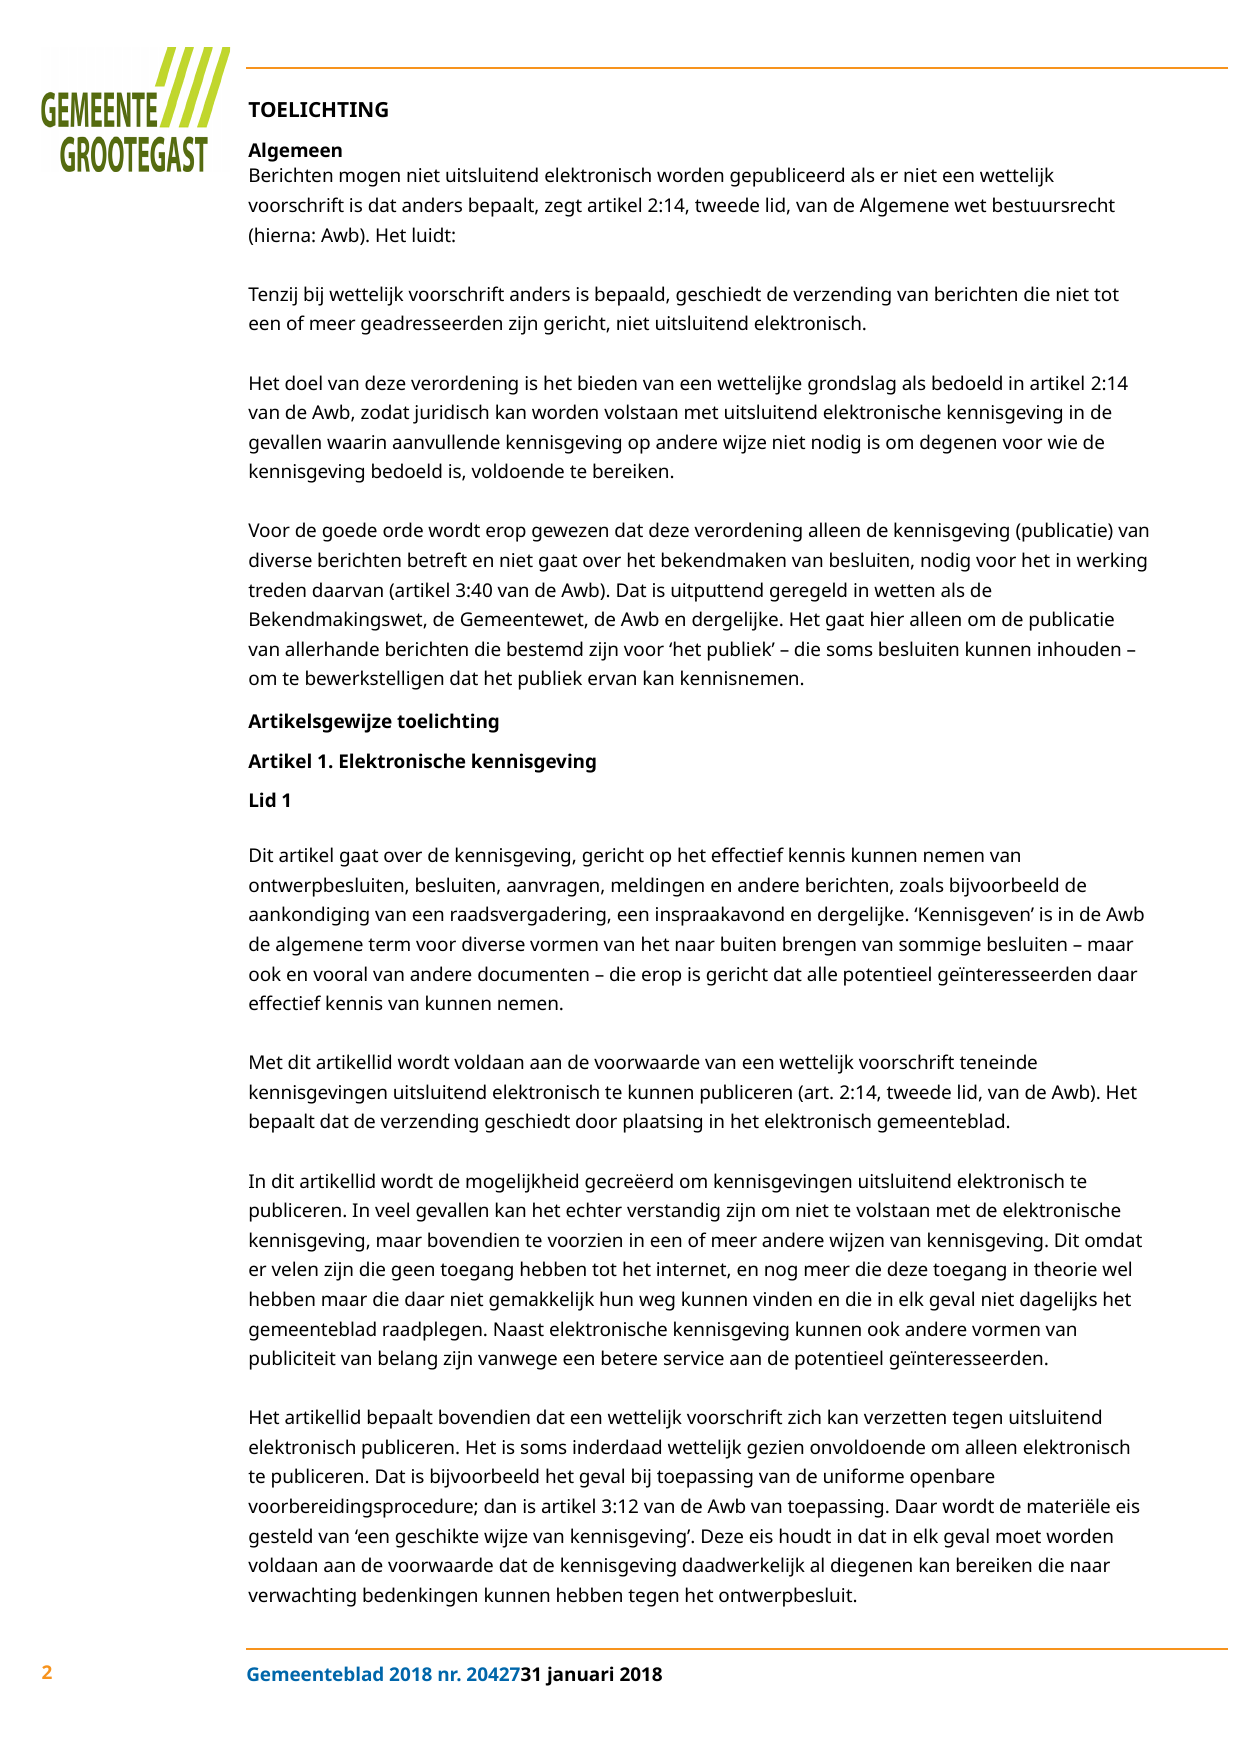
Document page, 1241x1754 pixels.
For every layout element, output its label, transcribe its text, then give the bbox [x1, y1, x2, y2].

text Lid 1 [248, 787, 1152, 813]
text Artikel 1. Elektronische kennisgeving [248, 748, 1152, 774]
text Het doel van deze verordening is het bieden van een wettelijke grondslag als bedoeld in artikel 2:14 van de Awb, zodat juridisch kan worden volstaan met uitsluitend elektronische kennisgeving in de gevallen waarin aanvullende kennisgeving op andere wijze niet nodig is om degenen voor wie de kennisgeving bedoeld is, voldoende te bereiken. [248, 370, 1152, 484]
text Algemeen [248, 137, 1152, 163]
text TOELICHTING [248, 95, 1152, 123]
text Met dit artikellid wordt voldaan aan de voorwaarde van een wettelijk voorschrift teneinde kennisgevingen uitsluitend elektronisch te kunnen publiceren (art. 2:14, tweede lid, van de Awb). Het bepaalt dat de verzending geschiedt door plaatsing in het elektronisch gemeenteblad. [248, 1049, 1152, 1134]
text Berichten mogen niet uitsluitend elektronisch worden gepubliceerd als er niet een wettelijk voorschrift is dat anders bepaalt, zegt artikel 2:14, tweede lid, van de Algemene wet bestuursrecht (hierna: Awb). Het luidt: [248, 163, 1152, 247]
text Voor de goede orde wordt erop gewezen dat deze verordening alleen de kennisgeving (publicatie) van diverse berichten betreft en niet gaat over het bekendmaken van besluiten, nodig voor het in werking treden daarvan (artikel 3:40 van de Awb). Dat is uitputtend geregeld in wetten als de Bekendmakingswet, de Gemeentewet, de Awb en dergelijke. Het gaat hier alleen om de publicatie van allerhande berichten die bestemd zijn voor ‘het publiek’ – die soms besluiten kunnen inhouden – om te bewerkstelligen dat het publiek ervan kan kennisnemen. [248, 518, 1152, 691]
text Tenzij bij wettelijk voorschrift anders is bepaald, geschiedt de verzending van berichten die niet tot een of meer geadresseerden zijn gericht, niet uitsluitend elektronisch. [248, 281, 1152, 336]
text Artikelsgewijze toelichting [248, 709, 1152, 734]
text Het artikellid bepaalt bovendien dat een wettelijk voorschrift zich kan verzetten tegen uitsluitend elektronisch publiceren. Het is soms inderdaad wettelijk gezien onvoldoende om alleen elektronisch te publiceren. Dat is bijvoorbeeld het geval bij toepassing van de uniforme openbare voorbereidingsprocedure; dan is artikel 3:12 van de Awb van toepassing. Daar wordt de materiële eis gesteld van ‘een geschikte wijze van kennisgeving’. Deze eis houdt in dat in elk geval moet worden voldaan aan de voorwaarde dat de kennisgeving daadwerkelijk al diegenen kan bereiken die naar verwachting bedenkingen kunnen hebben tegen het ontwerpbesluit. [248, 1404, 1152, 1608]
text In dit artikellid wordt de mogelijkheid gecreëerd om kennisgevingen uitsluitend elektronisch te publiceren. In veel gevallen kan het echter verstandig zijn om niet te volstaan met de elektronische kennisgeving, maar bovendien te voorzien in een of meer andere wijzen van kennisgeving. Dit omdat er velen zijn die geen toegang hebben tot het internet, en nog meer die deze toegang in theorie wel hebben maar die daar niet gemakkelijk hun weg kunnen vinden en die in elk geval niet dagelijks het gemeenteblad raadplegen. Naast elektronische kennisgeving kunnen ook andere vormen van publiciteit van belang zijn vanwege een betere service aan de potentieel geïnteresseerden. [248, 1168, 1152, 1371]
picture [41, 47, 231, 172]
text Dit artikel gaat over de kennisgeving, gericht op het effectief kennis kunnen nemen van ontwerpbesluiten, besluiten, aanvragen, meldingen en andere berichten, zoals bijvoorbeeld de aankondiging van een raadsvergadering, een inspraakavond en dergelijke. ‘Kennisgeven’ is in de Awb de algemene term voor diverse vormen van het naar buiten brengen van sommige besluiten – maar ook en vooral van andere documenten – die erop is gericht dat alle potentieel geïnteresseerden daar effectief kennis van kunnen nemen. [248, 842, 1152, 1016]
